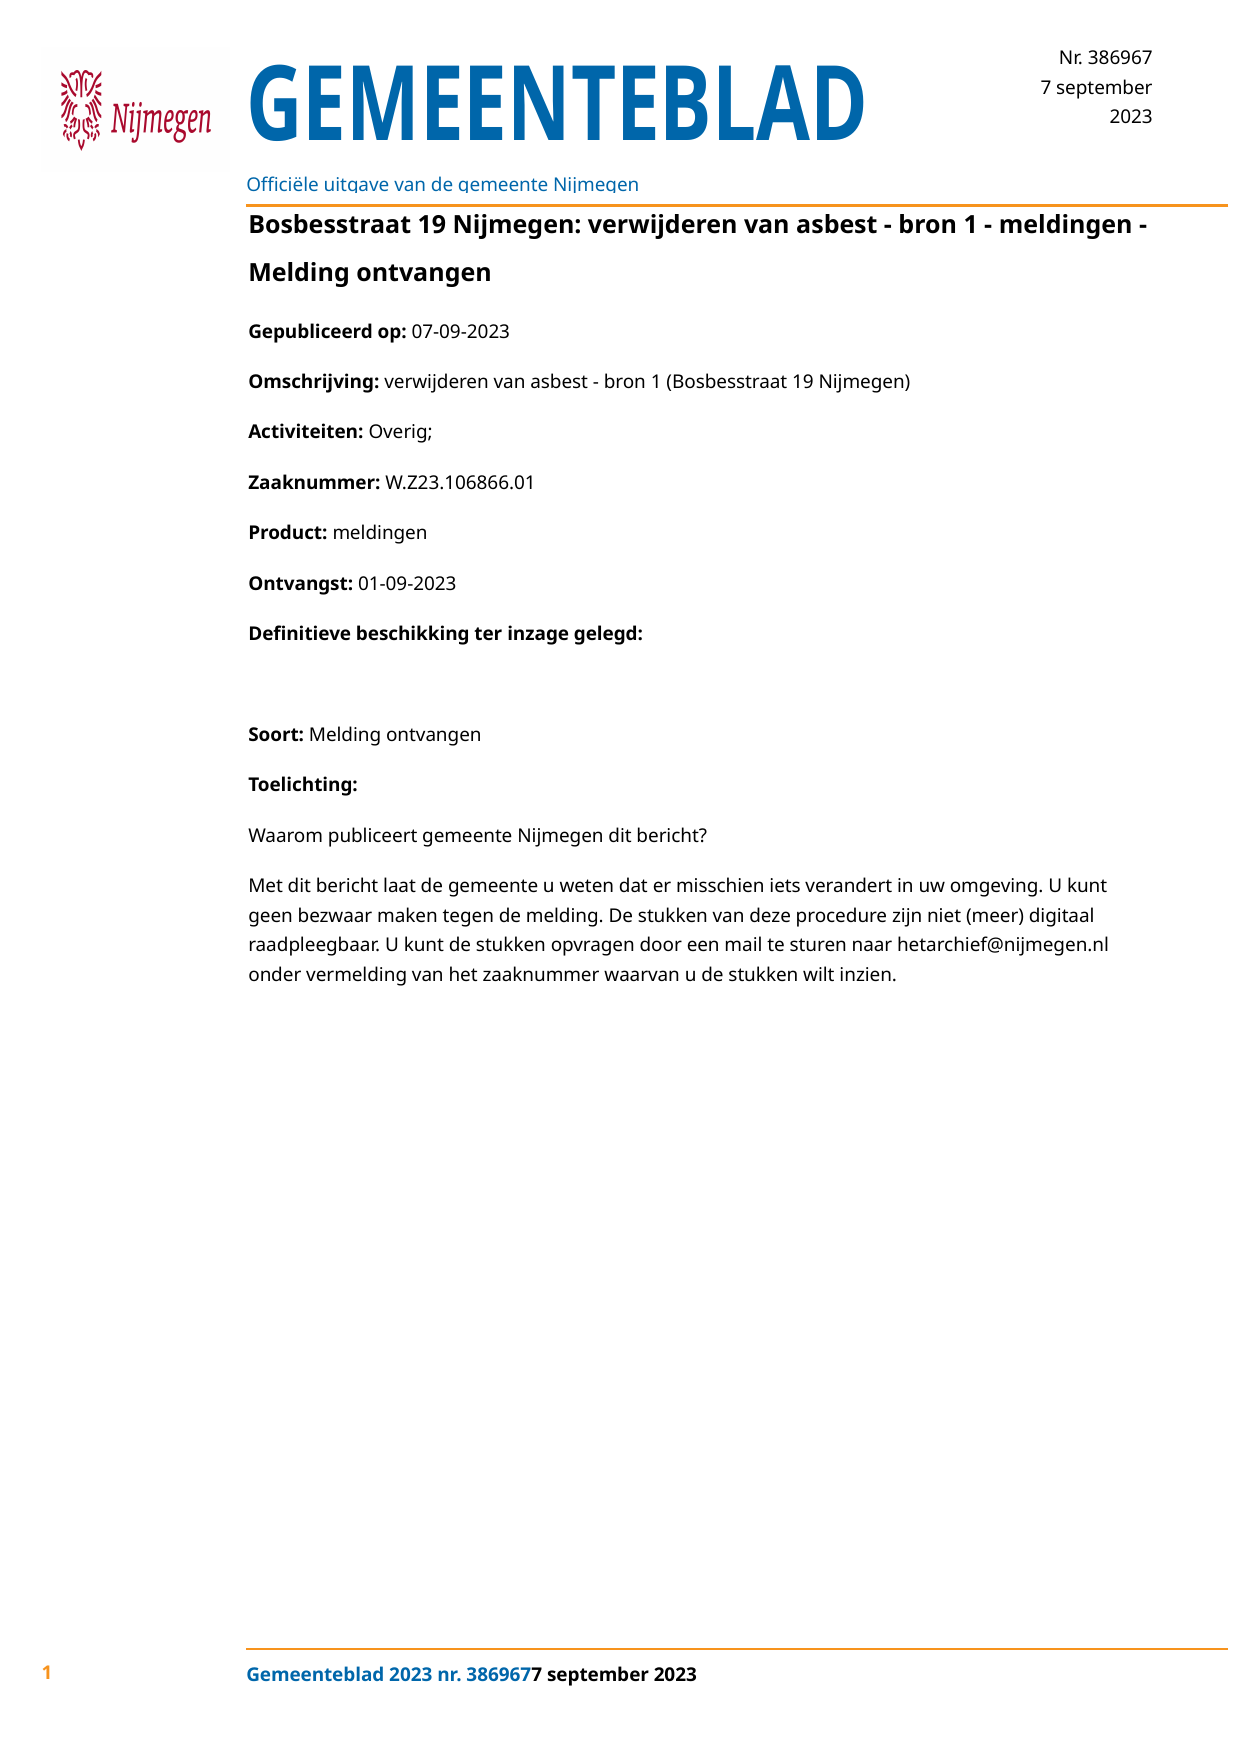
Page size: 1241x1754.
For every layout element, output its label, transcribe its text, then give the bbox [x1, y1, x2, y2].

text Activiteiten: Overig; [248, 419, 1152, 444]
text Ontvangst: 01-09-2023 [248, 570, 1152, 596]
text Definitieve beschikking ter inzage gelegd: [248, 620, 1152, 646]
text Gepubliceerd op: 07-09-2023 [248, 318, 1152, 344]
text Zaaknummer: W.Z23.106866.01 [248, 469, 1152, 495]
picture [41, 47, 231, 172]
text Waarom publiceert gemeente Nijmegen dit bericht? [248, 822, 1152, 848]
text Toelichting: [248, 772, 1152, 797]
text Soort: Melding ontvangen [248, 721, 1152, 747]
text Met dit bericht laat de gemeente u weten dat er misschien iets verandert in uw omgeving. U kunt geen bezwaar maken tegen de melding. De stukken van deze procedure zijn niet (meer) digitaal raadpleegbaar. U kunt de stukken opvragen door een mail te sturen naar hetarchief@nijmegen.nl onder vermelding van het zaaknummer waarvan u de stukken wilt inzien. [248, 872, 1152, 987]
text Omschrijving: verwijderen van asbest - bron 1 (Bosbesstraat 19 Nijmegen) [248, 368, 1152, 394]
text Product: meldingen [248, 519, 1152, 545]
text Bosbesstraat 19 Nijmegen: verwijderen van asbest - bron 1 - meldingen - Melding ontvangen [248, 207, 1152, 288]
